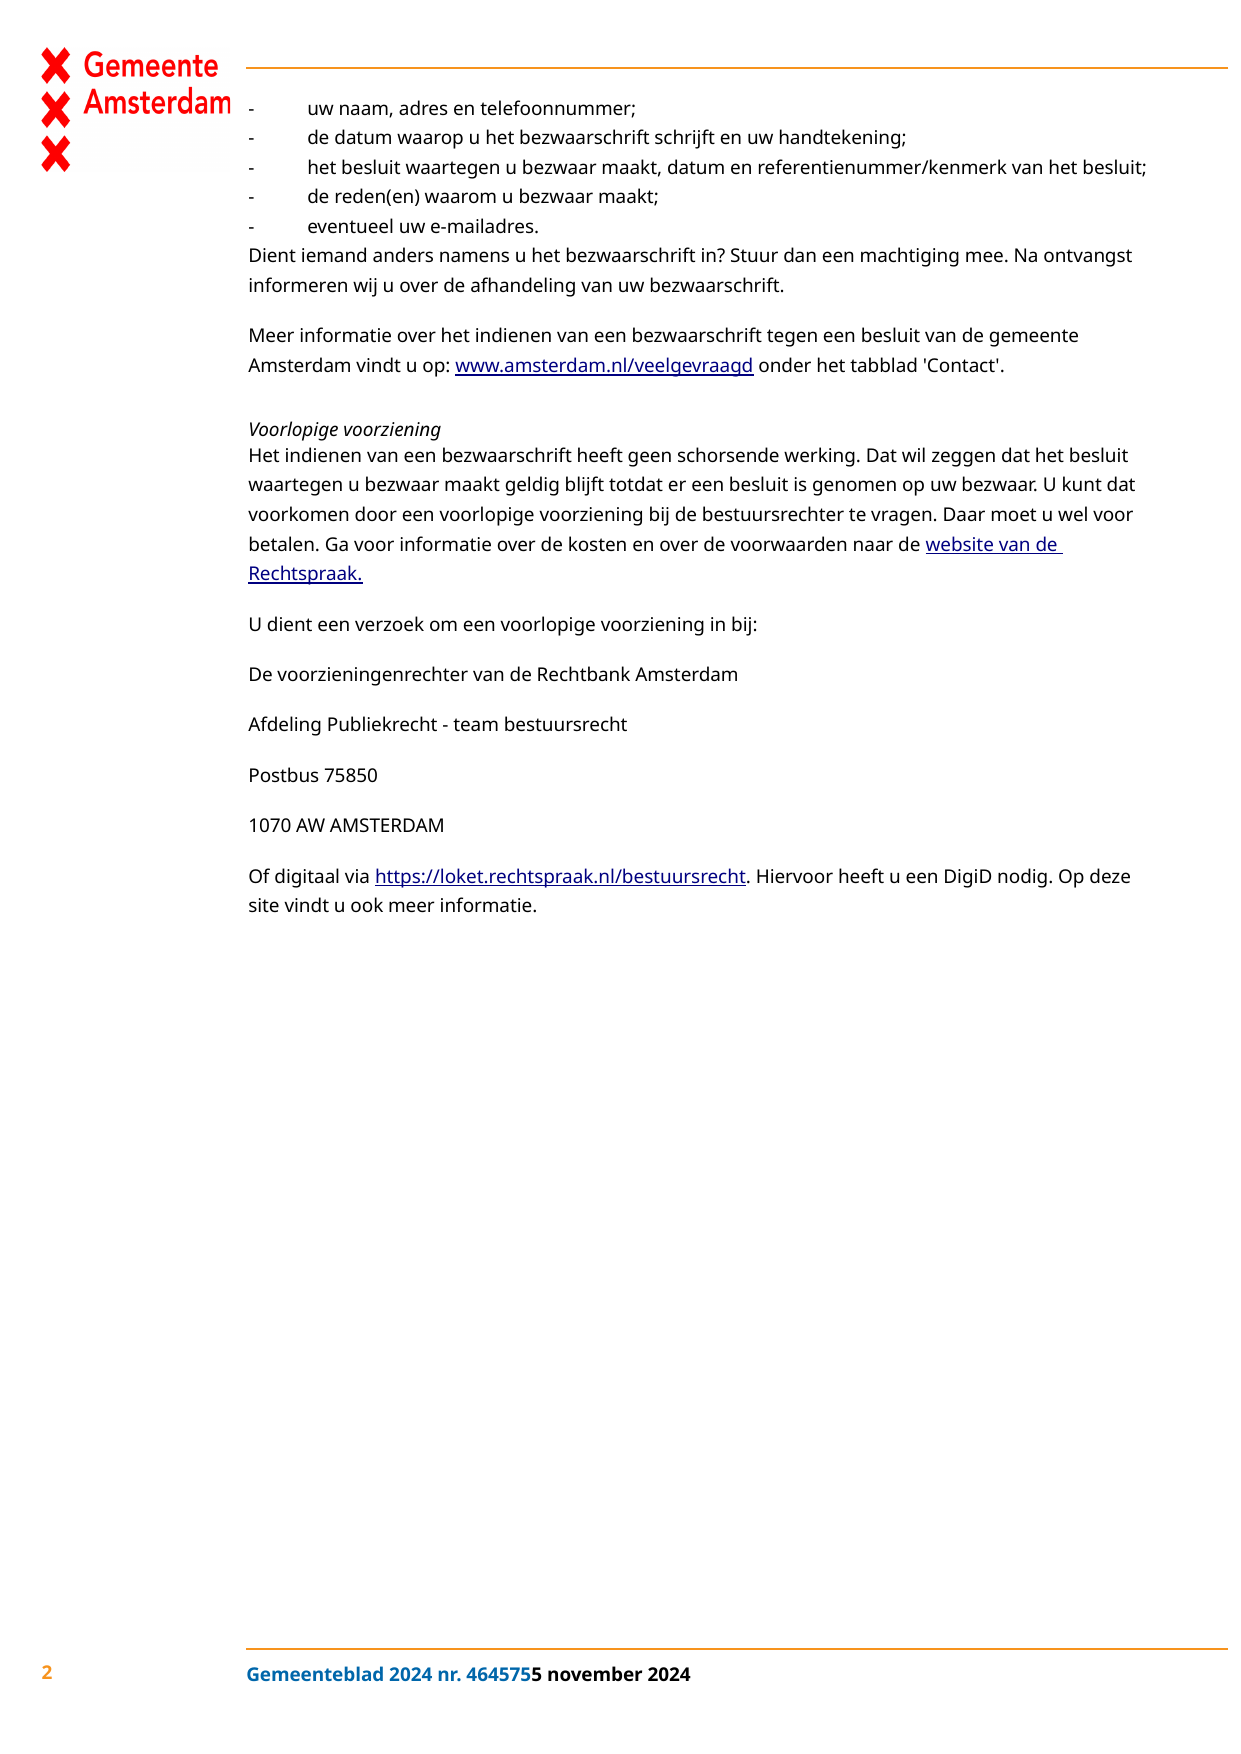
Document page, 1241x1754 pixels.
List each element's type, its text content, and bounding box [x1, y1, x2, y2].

list het besluit waartegen u bezwaar maakt, datum en referentienummer/kenmerk van het besluit; [248, 154, 1152, 180]
text Het indienen van een bezwaarschrift heeft geen schorsende werking. Dat wil zeggen dat het besluit waartegen u bezwaar maakt geldig blijft totdat er een besluit is genomen op uw bezwaar. U kunt dat voorkomen door een voorlopige voorziening bij de bestuursrechter te vragen. Daar moet u wel voor betalen. Ga voor informatie over de kosten en over de voorwaarden naar de website van de Rechtspraak. [248, 442, 1152, 586]
text Of digitaal via https://loket.rechtspraak.nl/bestuursrecht. Hiervoor heeft u een DigiD nodig. Op deze site vindt u ook meer informatie. [248, 863, 1152, 918]
text 1070 AW AMSTERDAM [248, 812, 1152, 838]
text Postbus 75850 [248, 762, 1152, 788]
picture [41, 47, 231, 172]
text Afdeling Publiekrecht - team bestuursrecht [248, 712, 1152, 737]
text Dient iemand anders namens u het bezwaarschrift in? Stuur dan een machtiging mee. Na ontvangst informeren wij u over de afhandeling van uw bezwaarschrift. [248, 243, 1152, 298]
text Voorlopige voorziening [248, 416, 1152, 442]
list de datum waarop u het bezwaarschrift schrijft en uw handtekening; [248, 124, 1152, 150]
list uw naam, adres en telefoonnummer; [248, 95, 1152, 121]
list de reden(en) waarom u bezwaar maakt; [248, 183, 1152, 209]
text Meer informatie over het indienen van een bezwaarschrift tegen een besluit van de gemeente Amsterdam vindt u op: www.amsterdam.nl/veelgevraagd onder het tabblad 'Contact'. [248, 323, 1152, 378]
list eventueel uw e-mailadres. [248, 213, 1152, 239]
text De voorzieningenrechter van de Rechtbank Amsterdam [248, 661, 1152, 687]
text U dient een verzoek om een voorlopige voorziening in bij: [248, 611, 1152, 636]
